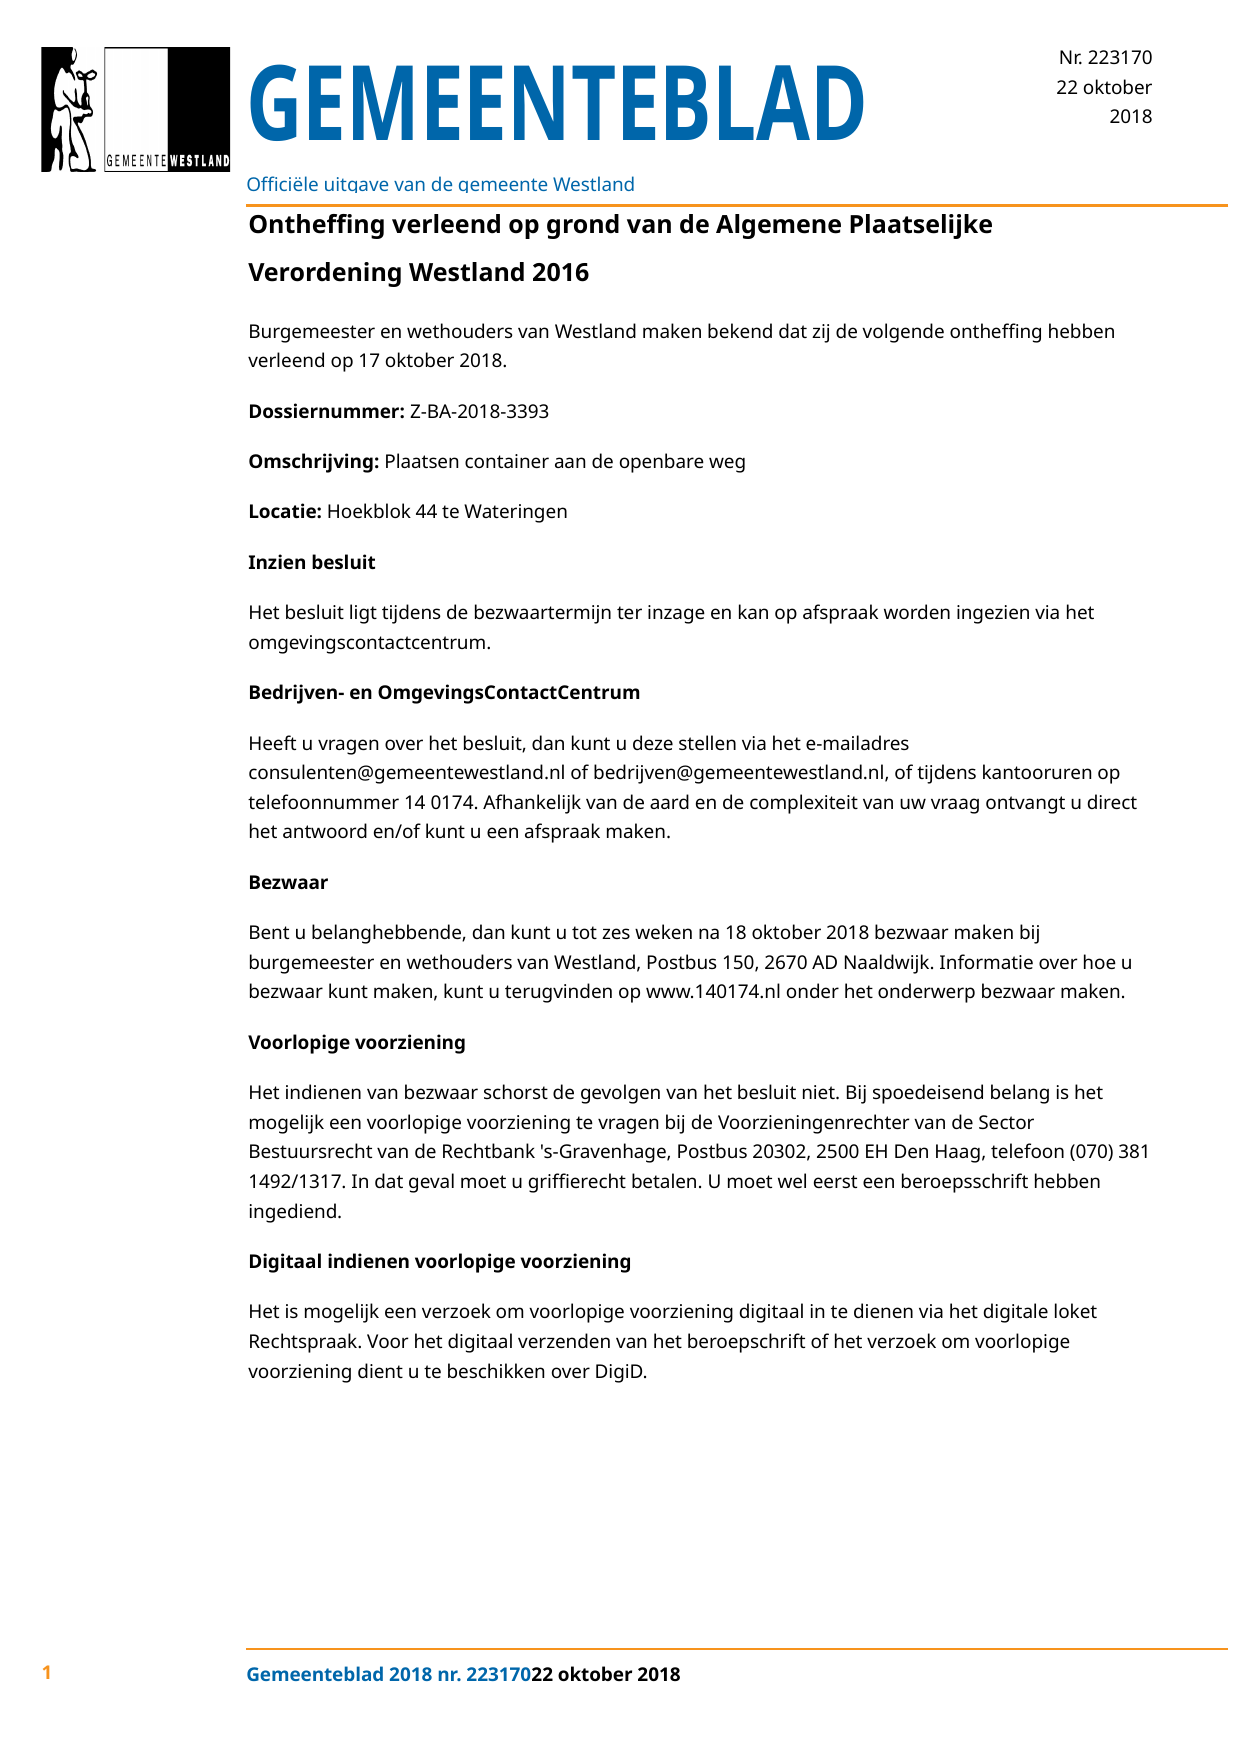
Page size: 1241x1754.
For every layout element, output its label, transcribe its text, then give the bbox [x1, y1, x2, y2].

text Omschrijving: Plaatsen container aan de openbare weg [248, 448, 1152, 474]
picture [41, 47, 231, 172]
text Heeft u vragen over het besluit, dan kunt u deze stellen via het e-mailadres consulenten@gemeentewestland.nl of bedrijven@gemeentewestland.nl, of tijdens kantooruren op telefoonnummer 14 0174. Afhankelijk van de aard en de complexiteit van uw vraag ontvangt u direct het antwoord en/of kunt u een afspraak maken. [248, 730, 1152, 844]
text Burgemeester en wethouders van Westland maken bekend dat zij de volgende ontheffing hebben verleend op 17 oktober 2018. [248, 318, 1152, 373]
text Dossiernummer: Z-BA-2018-3393 [248, 398, 1152, 424]
text Ontheffing verleend op grond van de Algemene Plaatselijke Verordening Westland 2016 [248, 207, 1152, 288]
text Het besluit ligt tijdens de bezwaartermijn ter inzage en kan op afspraak worden ingezien via het omgevingscontactcentrum. [248, 599, 1152, 655]
text Bedrijven- en OmgevingsContactCentrum [248, 679, 1152, 705]
text Voorlopige voorziening [248, 1029, 1152, 1055]
text Bezwaar [248, 869, 1152, 895]
text Het indienen van bezwaar schorst de gevolgen van het besluit niet. Bij spoedeisend belang is het mogelijk een voorlopige voorziening te vragen bij de Voorzieningenrechter van de Sector Bestuursrecht van de Rechtbank 's-Gravenhage, Postbus 20302, 2500 EH Den Haag, telefoon (070) 381 1492/1317. In dat geval moet u griffierecht betalen. U moet wel eerst een beroepsschrift hebben ingediend. [248, 1079, 1152, 1224]
text Bent u belanghebbende, dan kunt u tot zes weken na 18 oktober 2018 bezwaar maken bij burgemeester en wethouders van Westland, Postbus 150, 2670 AD Naaldwijk. Informatie over hoe u bezwaar kunt maken, kunt u terugvinden op www.140174.nl onder het onderwerp bezwaar maken. [248, 919, 1152, 1004]
text Locatie: Hoekblok 44 te Wateringen [248, 499, 1152, 524]
text Inzien besluit [248, 549, 1152, 575]
text Het is mogelijk een verzoek om voorlopige voorziening digitaal in te dienen via het digitale loket Rechtspraak. Voor het digitaal verzenden van het beroepschrift of het verzoek om voorlopige voorziening dient u te beschikken over DigiD. [248, 1299, 1152, 1384]
text Digitaal indienen voorlopige voorziening [248, 1248, 1152, 1274]
